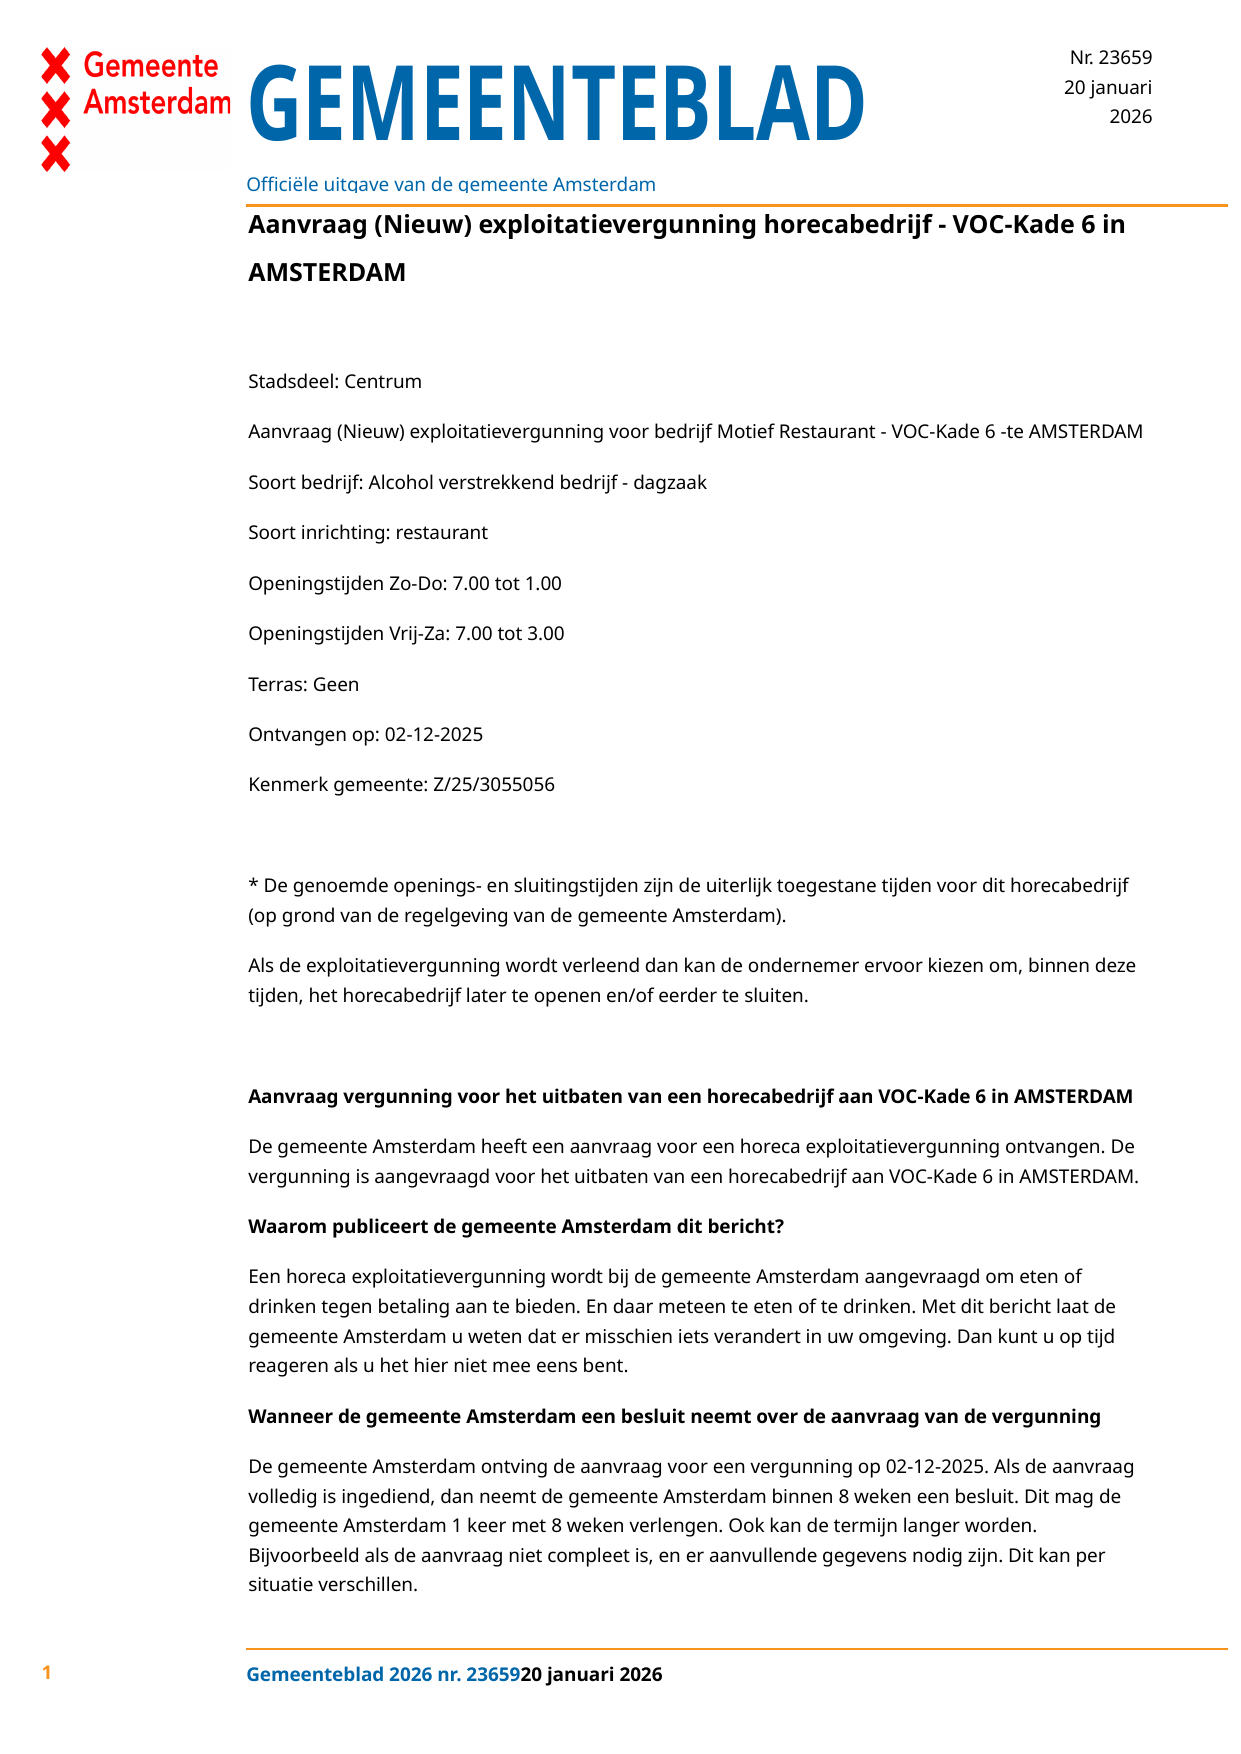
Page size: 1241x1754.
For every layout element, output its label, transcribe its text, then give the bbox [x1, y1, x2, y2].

text Wanneer de gemeente Amsterdam een besluit neemt over de aanvraag van de vergunning [248, 1403, 1152, 1429]
text Aanvraag (Nieuw) exploitatievergunning voor bedrijf Motief Restaurant - VOC-Kade 6 -te AMSTERDAM [248, 419, 1152, 444]
text Een horeca exploitatievergunning wordt bij de gemeente Amsterdam aangevraagd om eten of drinken tegen betaling aan te bieden. En daar meteen te eten of te drinken. Met dit bericht laat de gemeente Amsterdam u weten dat er misschien iets verandert in uw omgeving. Dan kunt u op tijd reageren als u het hier niet mee eens bent. [248, 1264, 1152, 1378]
text Aanvraag vergunning voor het uitbaten van een horecabedrijf aan VOC-Kade 6 in AMSTERDAM [248, 1083, 1152, 1109]
text Kenmerk gemeente: Z/25/3055056 [248, 772, 1152, 797]
text Openingstijden Vrij-Za: 7.00 tot 3.00 [248, 620, 1152, 646]
picture [41, 47, 231, 172]
text De gemeente Amsterdam heeft een aanvraag voor een horeca exploitatievergunning ontvangen. De vergunning is aangevraagd voor het uitbaten van een horecabedrijf aan VOC-Kade 6 in AMSTERDAM. [248, 1133, 1152, 1189]
text Soort bedrijf: Alcohol verstrekkend bedrijf - dagzaak [248, 469, 1152, 495]
text Aanvraag (Nieuw) exploitatievergunning horecabedrijf - VOC-Kade 6 in AMSTERDAM [248, 207, 1152, 288]
text Openingstijden Zo-Do: 7.00 tot 1.00 [248, 570, 1152, 596]
text Als de exploitatievergunning wordt verleend dan kan de ondernemer ervoor kiezen om, binnen deze tijden, het horecabedrijf later te openen en/of eerder te sluiten. [248, 952, 1152, 1008]
text De gemeente Amsterdam ontving de aanvraag voor een vergunning op 02-12-2025. Als de aanvraag volledig is ingediend, dan neemt de gemeente Amsterdam binnen 8 weken een besluit. Dit mag de gemeente Amsterdam 1 keer met 8 weken verlengen. Ook kan de termijn langer worden. Bijvoorbeeld als de aanvraag niet compleet is, en er aanvullende gegevens nodig zijn. Dit kan per situatie verschillen. [248, 1453, 1152, 1597]
text Stadsdeel: Centrum [248, 368, 1152, 394]
text Waarom publiceert de gemeente Amsterdam dit bericht? [248, 1213, 1152, 1239]
text * De genoemde openings- en sluitingstijden zijn de uiterlijk toegestane tijden voor dit horecabedrijf (op grond van de regelgeving van de gemeente Amsterdam). [248, 872, 1152, 928]
text Ontvangen op: 02-12-2025 [248, 721, 1152, 747]
text Terras: Geen [248, 671, 1152, 697]
text Soort inrichting: restaurant [248, 519, 1152, 545]
